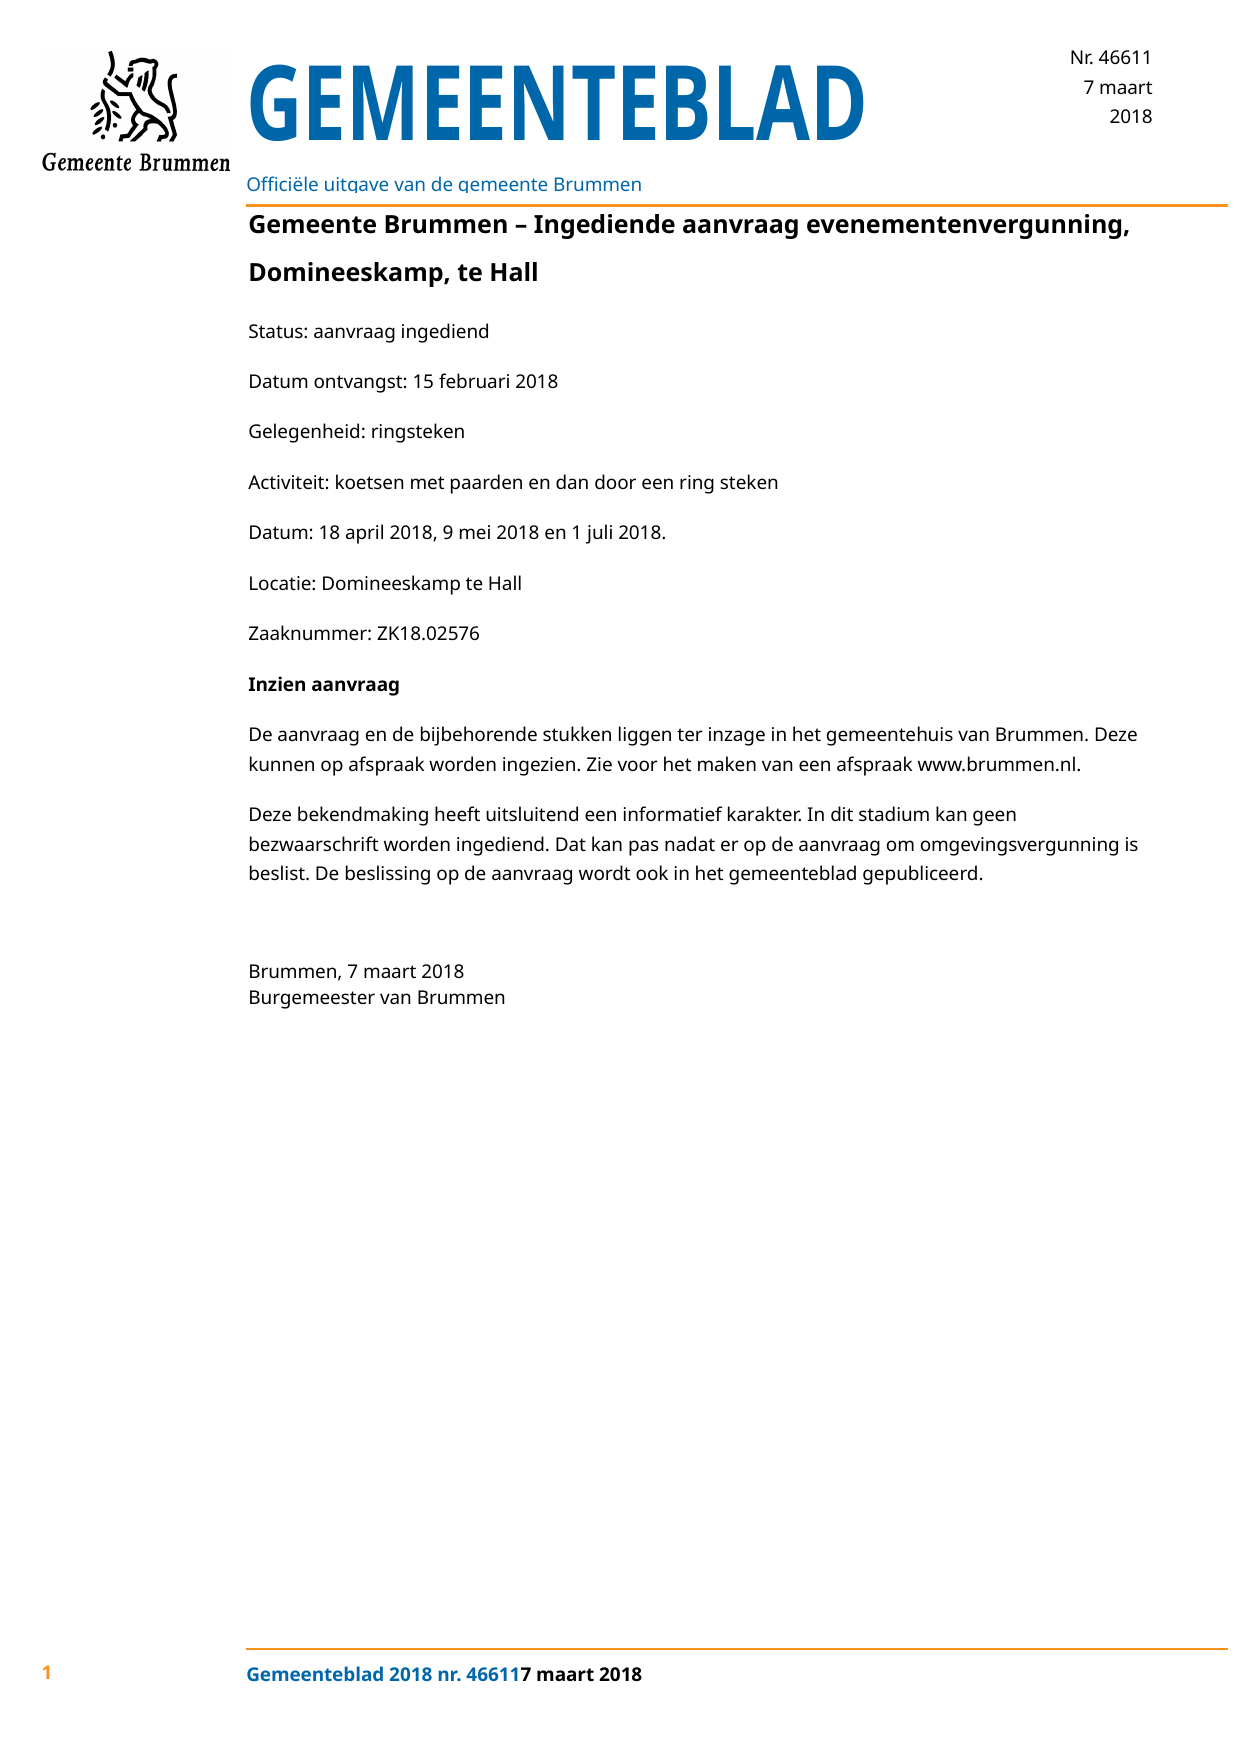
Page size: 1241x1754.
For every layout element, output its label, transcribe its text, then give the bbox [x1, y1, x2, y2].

picture [41, 47, 231, 172]
text Brummen, 7 maart 2018 [248, 959, 1152, 984]
text Zaaknummer: ZK18.02576 [248, 620, 1152, 646]
text Datum: 18 april 2018, 9 mei 2018 en 1 juli 2018. [248, 519, 1152, 545]
text Deze bekendmaking heeft uitsluitend een informatief karakter. In dit stadium kan geen bezwaarschrift worden ingediend. Dat kan pas nadat er op de aanvraag om omgevingsvergunning is beslist. De beslissing op de aanvraag wordt ook in het gemeenteblad gepubliceerd. [248, 801, 1152, 886]
text Datum ontvangst: 15 februari 2018 [248, 368, 1152, 394]
text Inzien aanvraag [248, 671, 1152, 697]
text Locatie: Domineeskamp te Hall [248, 570, 1152, 596]
text De aanvraag en de bijbehorende stukken liggen ter inzage in het gemeentehuis van Brummen. Deze kunnen op afspraak worden ingezien. Zie voor het maken van een afspraak www.brummen.nl. [248, 721, 1152, 777]
text Status: aanvraag ingediend [248, 318, 1152, 344]
text Gelegenheid: ringsteken [248, 419, 1152, 444]
text Gemeente Brummen – Ingediende aanvraag evenementenvergunning, Domineeskamp, te Hall [248, 207, 1152, 288]
text Activiteit: koetsen met paarden en dan door een ring steken [248, 469, 1152, 495]
text Burgemeester van Brummen [248, 984, 1152, 1010]
